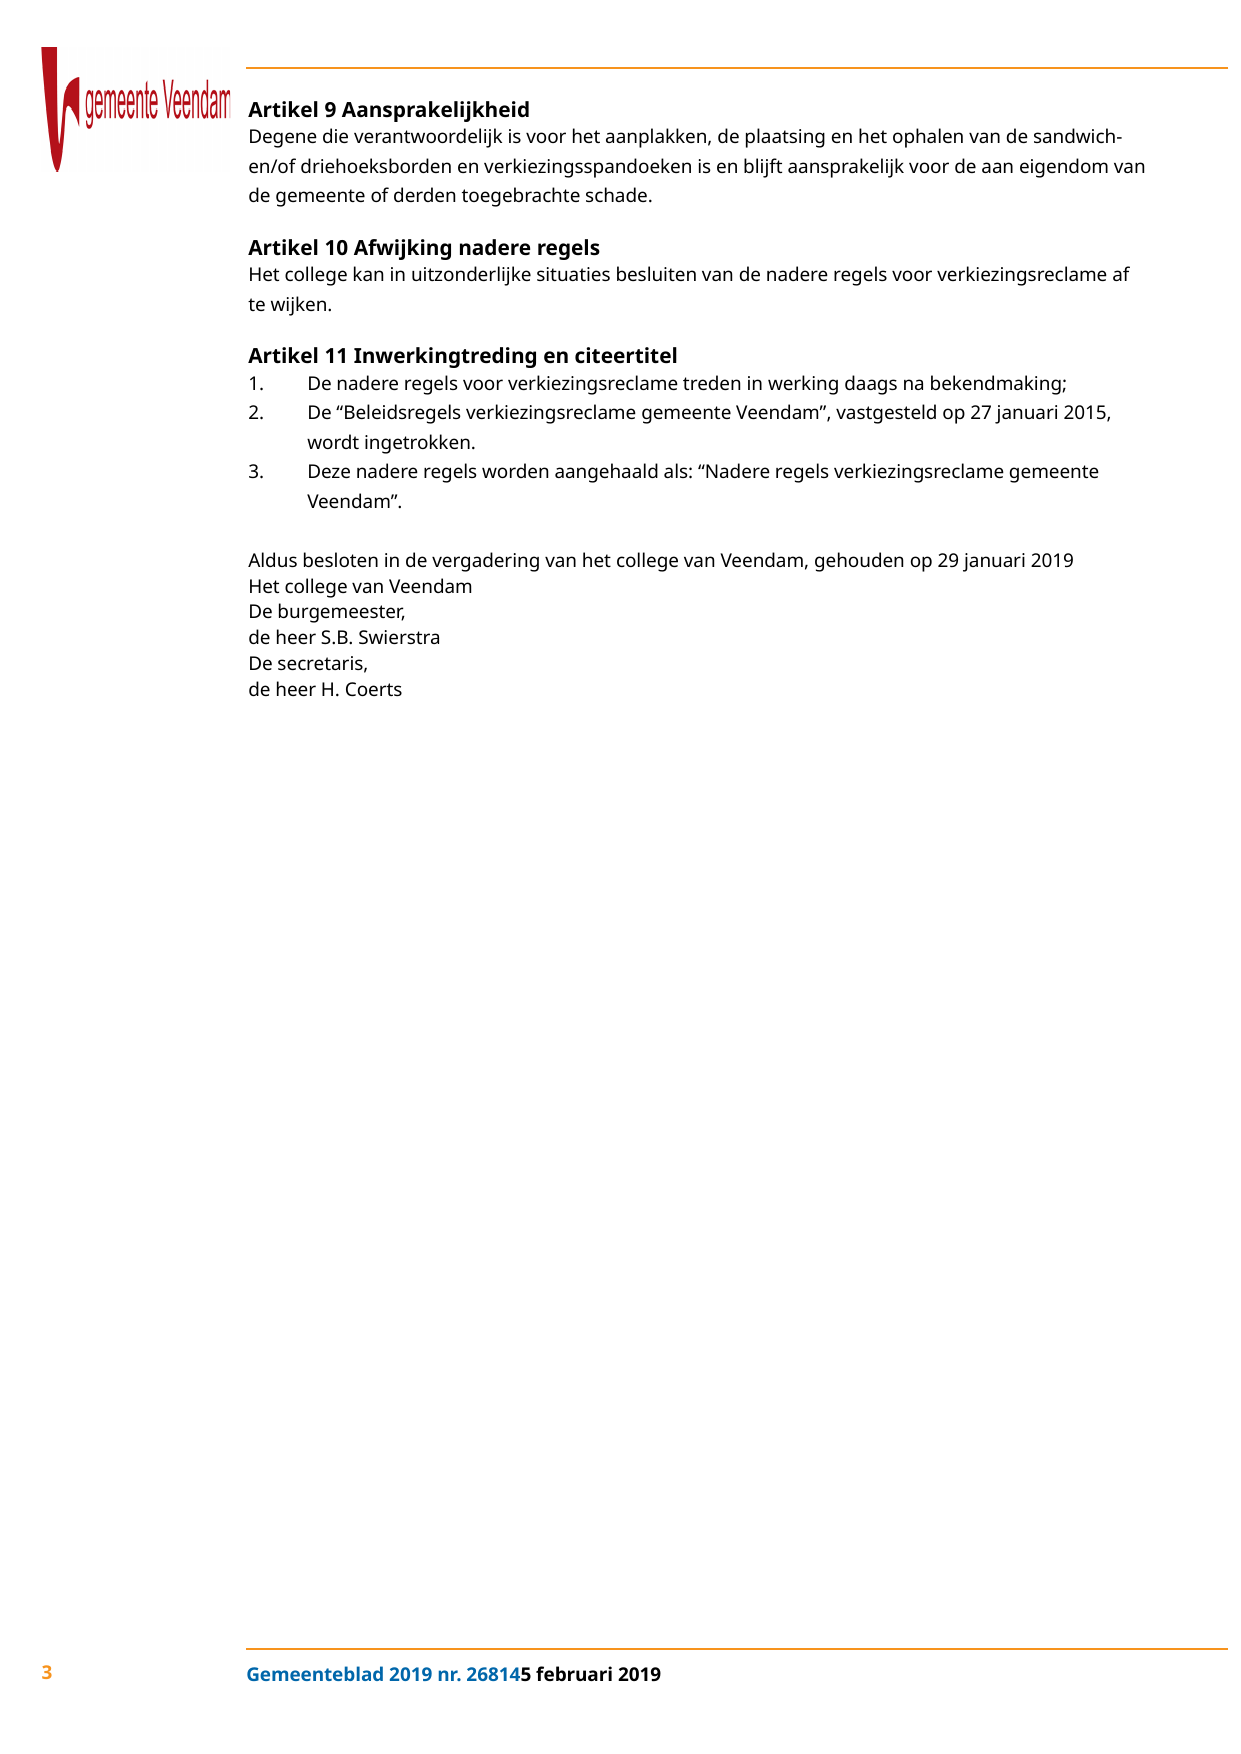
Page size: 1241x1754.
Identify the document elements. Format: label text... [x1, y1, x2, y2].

text Artikel 9 Aansprakelijkheid [248, 95, 1152, 123]
text Artikel 10 Afwijking nadere regels [248, 233, 1152, 261]
text De burgemeester, [248, 599, 1152, 624]
text de heer S.B. Swierstra [248, 624, 1152, 650]
text Aldus besloten in de vergadering van het college van Veendam, gehouden op 29 januari 2019 [248, 547, 1152, 573]
list Deze nadere regels worden aangehaald als: “Nadere regels verkiezingsreclame gemeente Veendam”. [248, 458, 1152, 514]
list De “Beleidsregels verkiezingsreclame gemeente Veendam”, vastgesteld op 27 januari 2015, wordt ingetrokken. [248, 399, 1152, 454]
text Het college van Veendam [248, 573, 1152, 599]
picture [41, 47, 231, 172]
text de heer H. Coerts [248, 676, 1152, 702]
list De nadere regels voor verkiezingsreclame treden in werking daags na bekendmaking; [248, 370, 1152, 395]
text Artikel 11 Inwerkingtreding en citeertitel [248, 341, 1152, 370]
text Degene die verantwoordelijk is voor het aanplakken, de plaatsing en het ophalen van de sandwich- en/of driehoeksborden en verkiezingsspandoeken is en blijft aansprakelijk voor de aan eigendom van de gemeente of derden toegebrachte schade. [248, 123, 1152, 208]
text Het college kan in uitzonderlijke situaties besluiten van de nadere regels voor verkiezingsreclame af te wijken. [248, 261, 1152, 317]
text De secretaris, [248, 650, 1152, 676]
